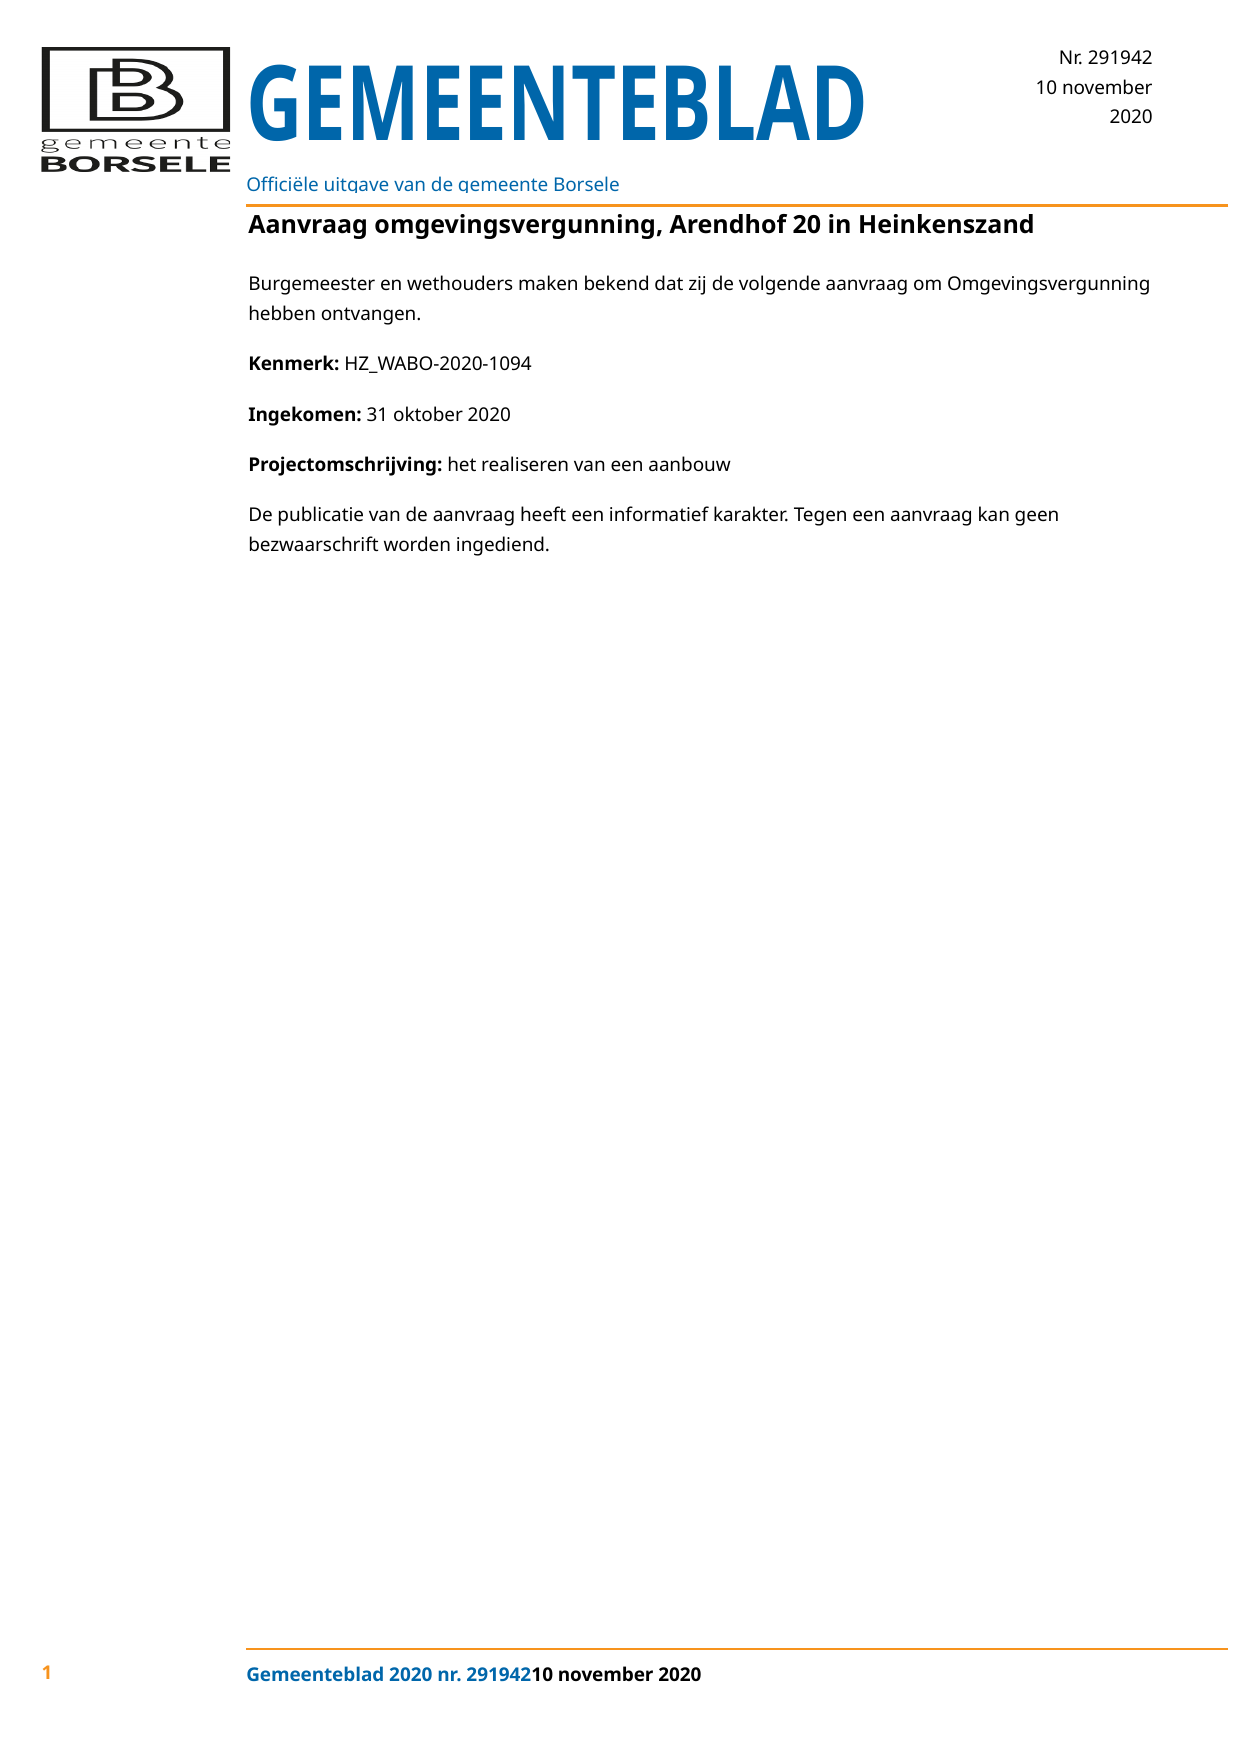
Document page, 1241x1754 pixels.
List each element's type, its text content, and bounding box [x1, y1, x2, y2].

picture [41, 47, 231, 172]
text Kenmerk: HZ_WABO-2020-1094 [248, 350, 1152, 376]
text De publicatie van de aanvraag heeft een informatief karakter. Tegen een aanvraag kan geen bezwaarschrift worden ingediend. [248, 502, 1152, 557]
text Ingekomen: 31 oktober 2020 [248, 401, 1152, 426]
text Projectomschrijving: het realiseren van een aanbouw [248, 451, 1152, 477]
text Burgemeester en wethouders maken bekend dat zij de volgende aanvraag om Omgevingsvergunning hebben ontvangen. [248, 270, 1152, 326]
text Aanvraag omgevingsvergunning, Arendhof 20 in Heinkenszand [248, 207, 1152, 241]
